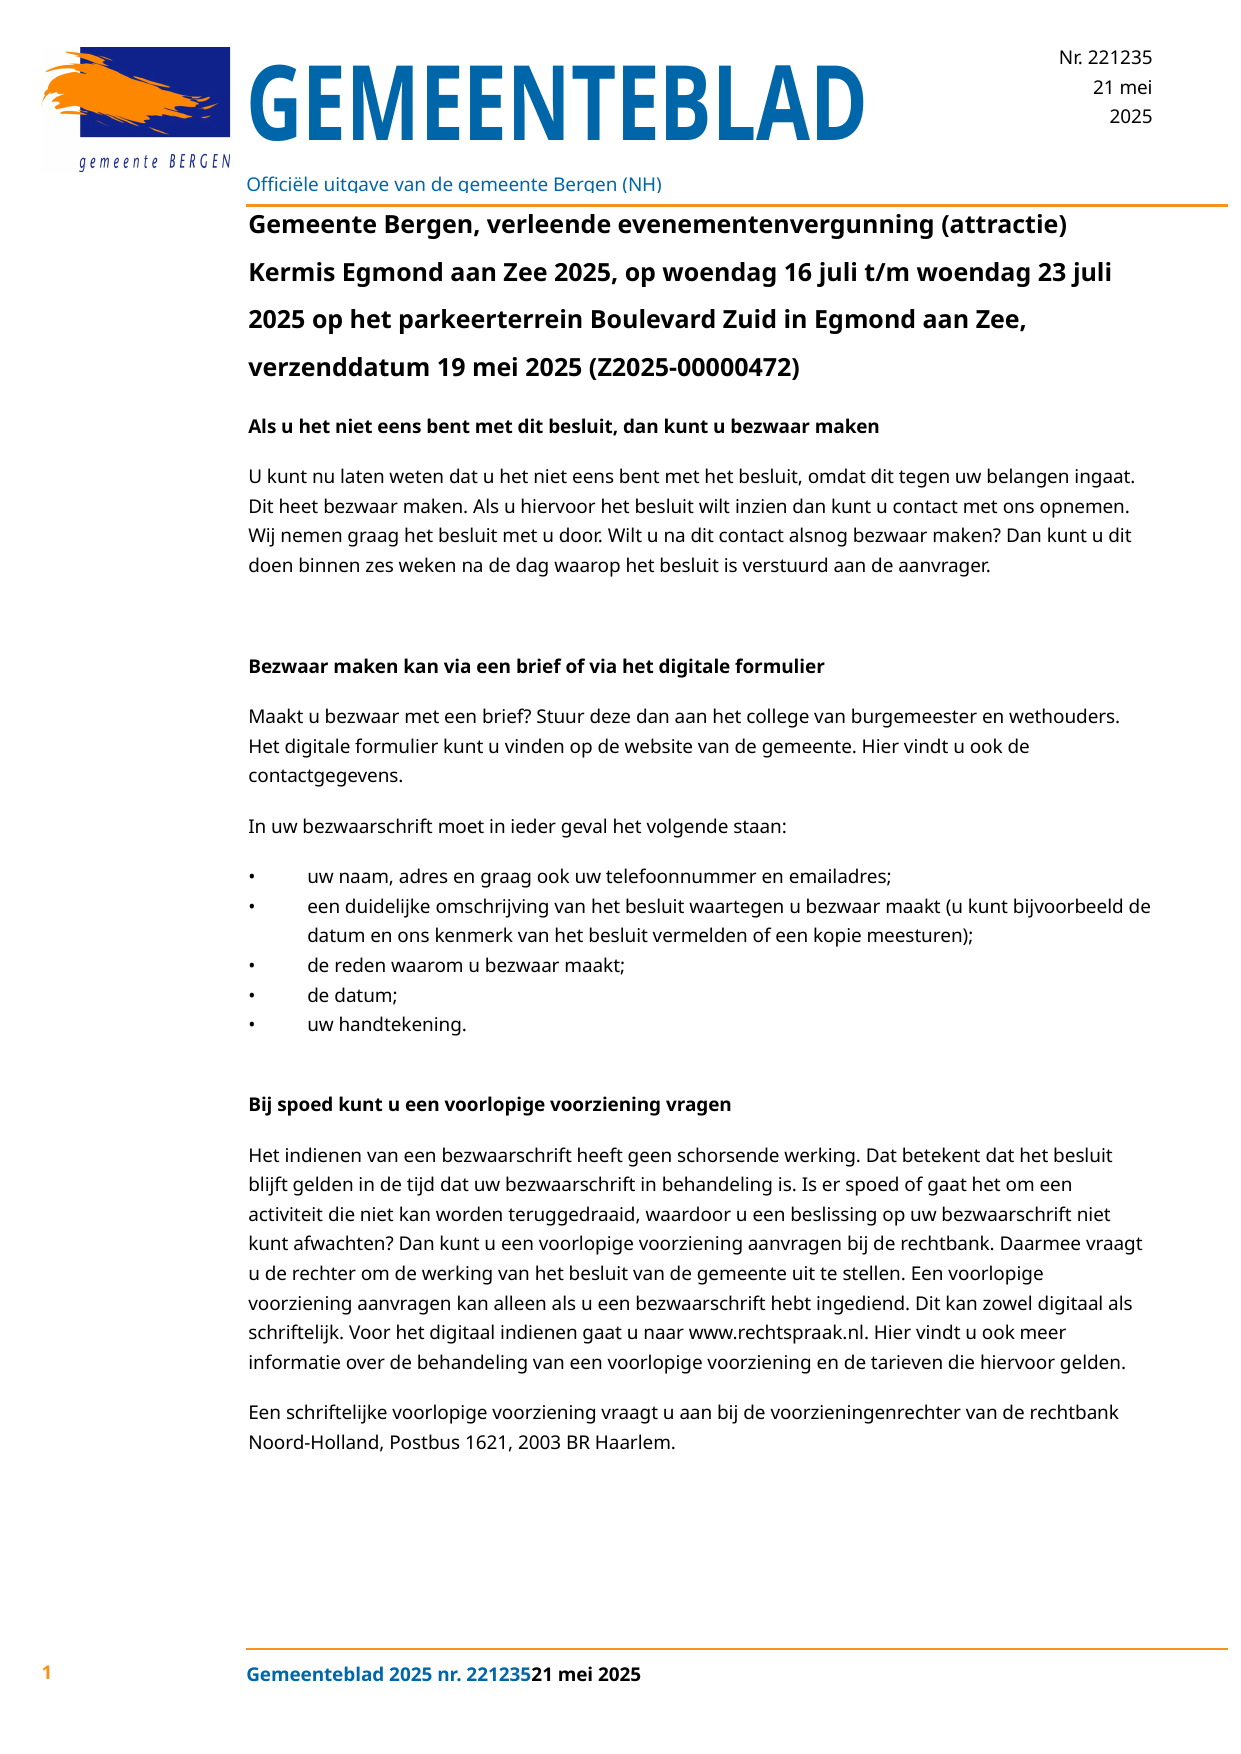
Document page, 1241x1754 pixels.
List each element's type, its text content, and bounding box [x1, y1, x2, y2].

text Bij spoed kunt u een voorlopige voorziening vragen [248, 1091, 1152, 1117]
text Het indienen van een bezwaarschrift heeft geen schorsende werking. Dat betekent dat het besluit blijft gelden in de tijd dat uw bezwaarschrift in behandeling is. Is er spoed of gaat het om een activiteit die niet kan worden teruggedraaid, waardoor u een beslissing op uw bezwaarschrift niet kunt afwachten? Dan kunt u een voorlopige voorziening aanvragen bij de rechtbank. Daarmee vraagt u de rechter om de werking van het besluit van de gemeente uit te stellen. Een voorlopige voorziening aanvragen kan alleen als u een bezwaarschrift hebt ingediend. Dit kan zowel digitaal als schriftelijk. Voor het digitaal indienen gaat u naar www.rechtspraak.nl. Hier vindt u ook meer informatie over de behandeling van een voorlopige voorziening en de tarieven die hiervoor gelden. [248, 1142, 1152, 1375]
list uw handtekening. [248, 1011, 1152, 1037]
text In uw bezwaarschrift moet in ieder geval het volgende staan: [248, 813, 1152, 839]
picture [41, 47, 231, 172]
list de datum; [248, 982, 1152, 1008]
list uw naam, adres en graag ook uw telefoonnummer en emailadres; [248, 863, 1152, 889]
text Bezwaar maken kan via een brief of via het digitale formulier [248, 653, 1152, 679]
text Gemeente Bergen, verleende evenementenvergunning (attractie) Kermis Egmond aan Zee 2025, op woendag 16 juli t/m woendag 23 juli 2025 op het parkeerterrein Boulevard Zuid in Egmond aan Zee, verzenddatum 19 mei 2025 (Z2025-00000472) [248, 207, 1152, 384]
text U kunt nu laten weten dat u het niet eens bent met het besluit, omdat dit tegen uw belangen ingaat. Dit heet bezwaar maken. Als u hiervoor het besluit wilt inzien dan kunt u contact met ons opnemen. Wij nemen graag het besluit met u door. Wilt u na dit contact alsnog bezwaar maken? Dan kunt u dit doen binnen zes weken na de dag waarop het besluit is verstuurd aan de aanvrager. [248, 463, 1152, 578]
text Als u het niet eens bent met dit besluit, dan kunt u bezwaar maken [248, 413, 1152, 439]
text Een schriftelijke voorlopige voorziening vraagt u aan bij de voorzieningenrechter van de rechtbank Noord-Holland, Postbus 1621, 2003 BR Haarlem. [248, 1399, 1152, 1455]
list de reden waarom u bezwaar maakt; [248, 952, 1152, 978]
text Maakt u bezwaar met een brief? Stuur deze dan aan het college van burgemeester en wethouders. Het digitale formulier kunt u vinden op de website van de gemeente. Hier vindt u ook de contactgegevens. [248, 703, 1152, 788]
list een duidelijke omschrijving van het besluit waartegen u bezwaar maakt (u kunt bijvoorbeeld de datum en ons kenmerk van het besluit vermelden of een kopie meesturen); [248, 893, 1152, 948]
